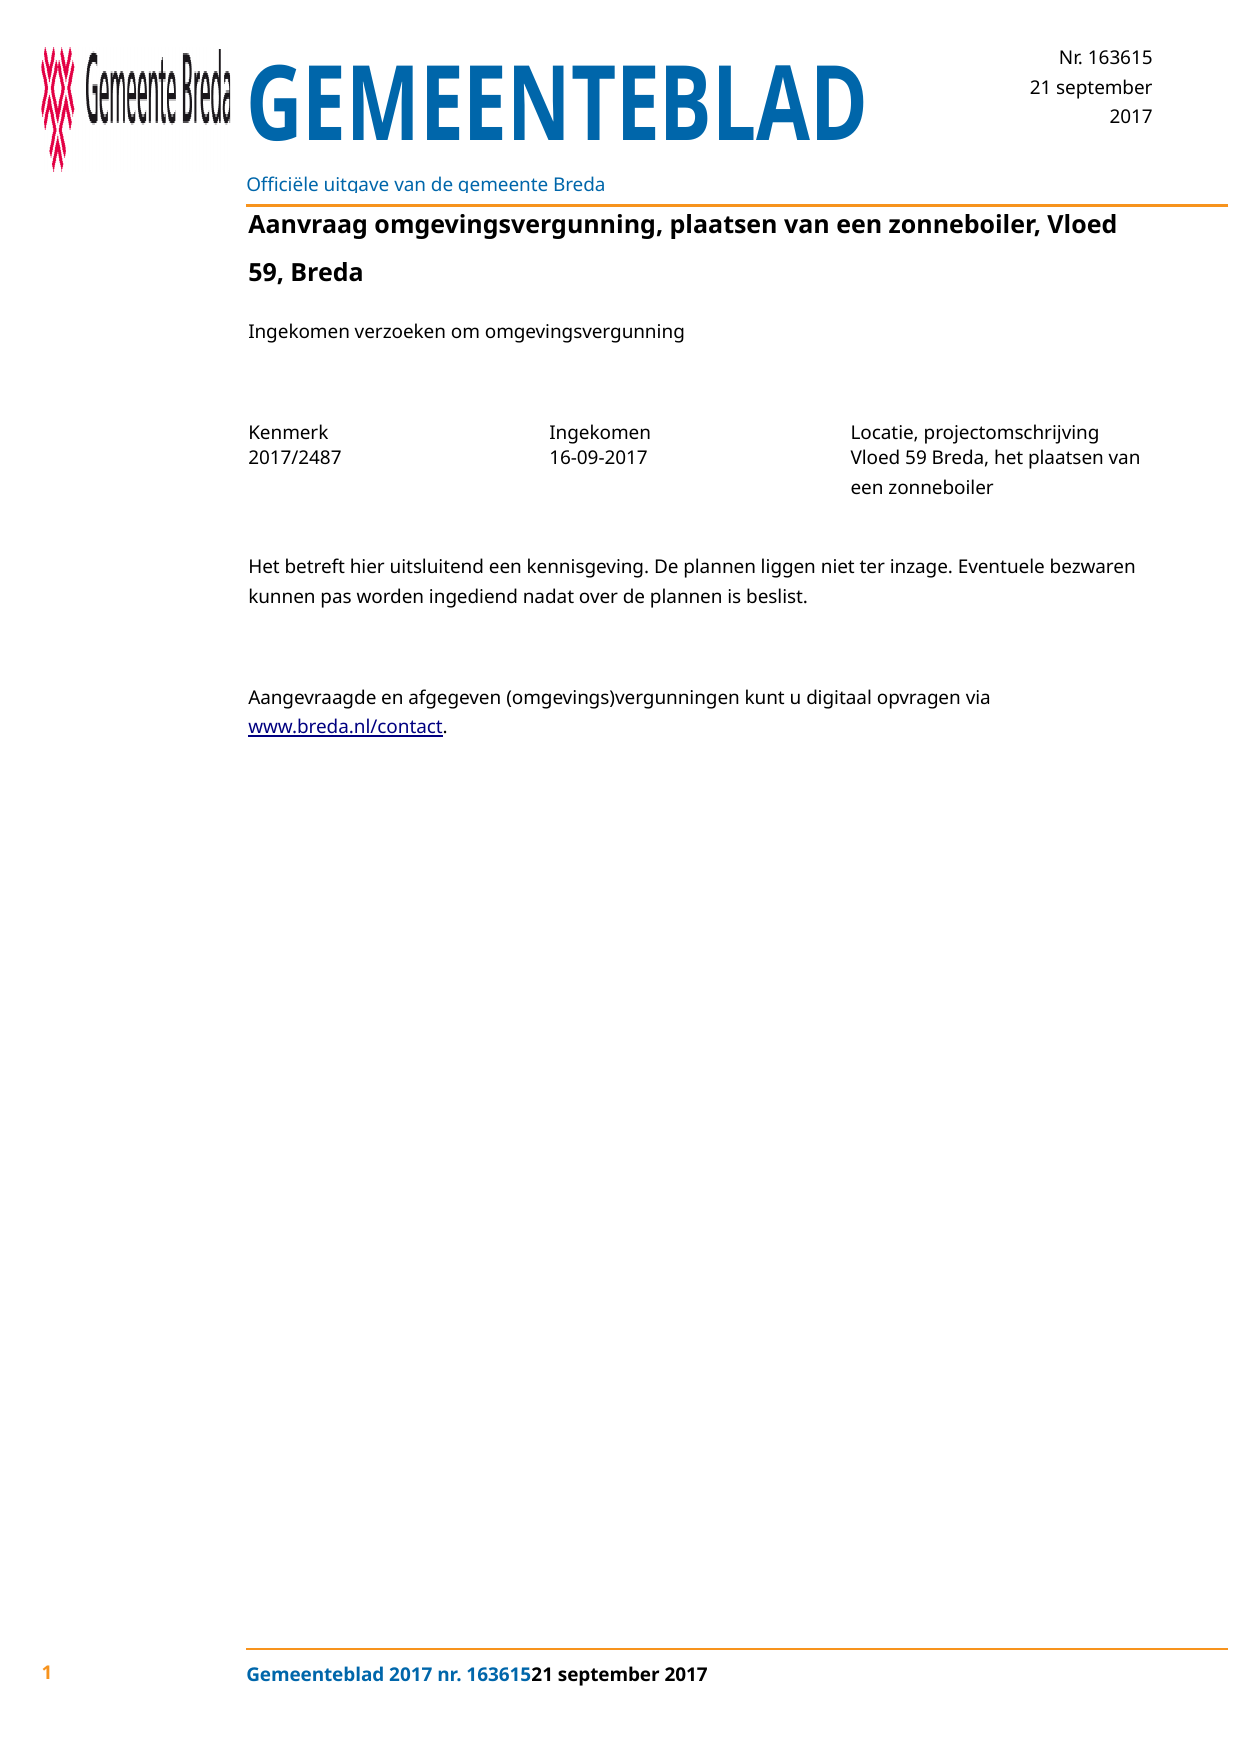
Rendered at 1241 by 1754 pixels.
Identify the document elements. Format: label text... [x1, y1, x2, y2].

text Aangevraagde en afgegeven (omgevings)vergunningen kunt u digitaal opvragen via www.breda.nl/contact. [248, 684, 1152, 739]
table_header Locatie, projectomschrijving [850, 419, 1152, 444]
text Het betreft hier uitsluitend een kennisgeving. De plannen liggen niet ter inzage. Eventuele bezwaren kunnen pas worden ingediend nadat over de plannen is beslist. [248, 553, 1152, 609]
table_cell 2017/2487 [248, 445, 549, 500]
text Ingekomen verzoeken om omgevingsvergunning [248, 318, 1152, 344]
picture [41, 47, 231, 172]
table_cell Vloed 59 Breda, het plaatsen van een zonneboiler [850, 445, 1152, 500]
text Aanvraag omgevingsvergunning, plaatsen van een zonneboiler, Vloed 59, Breda [248, 207, 1152, 288]
table_header Kenmerk [248, 419, 549, 444]
table_header Ingekomen [549, 419, 850, 444]
table_cell 16-09-2017 [549, 445, 850, 500]
